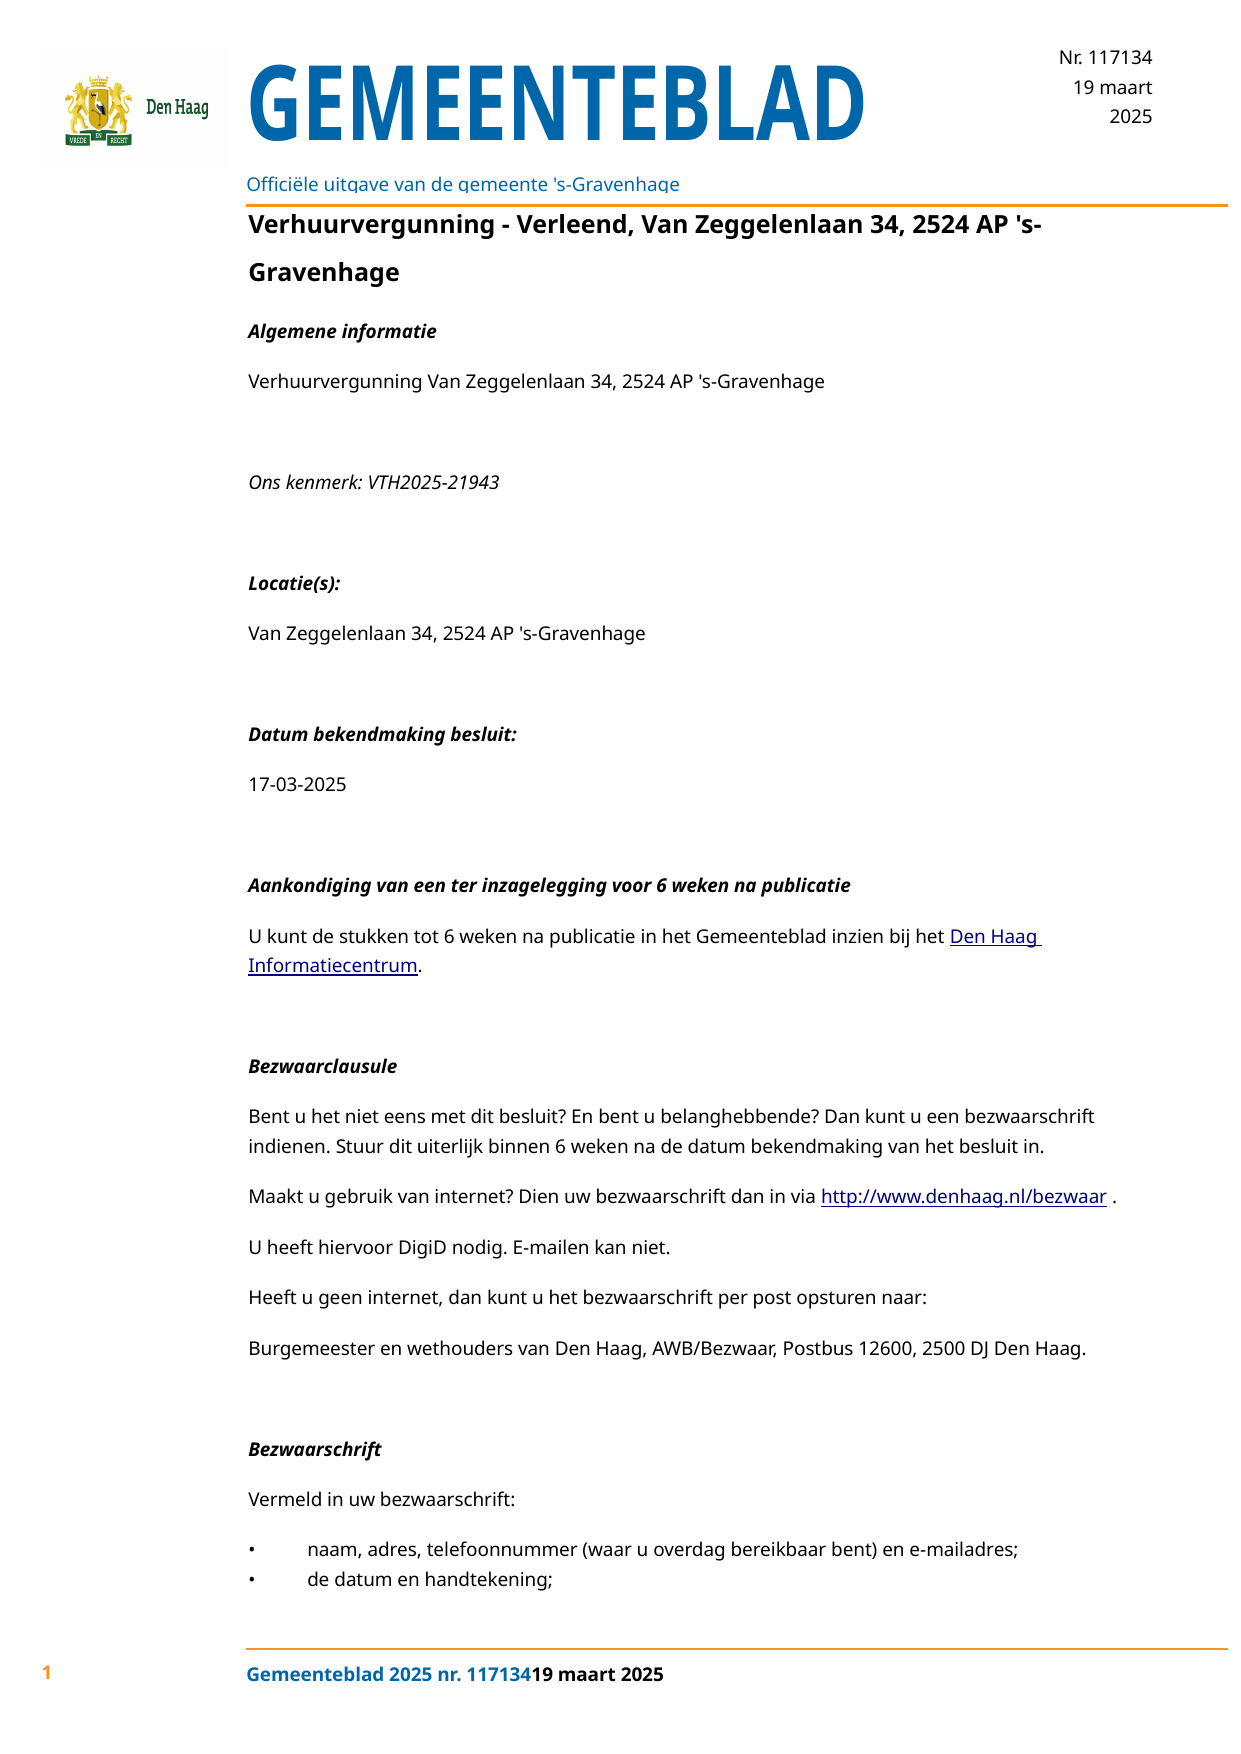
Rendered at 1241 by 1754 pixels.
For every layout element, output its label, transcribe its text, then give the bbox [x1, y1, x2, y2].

text Burgemeester en wethouders van Den Haag, AWB/Bezwaar, Postbus 12600, 2500 DJ Den Haag. [248, 1335, 1152, 1361]
text Verhuurvergunning - Verleend, Van Zeggelenlaan 34, 2524 AP 's-Gravenhage [248, 207, 1152, 288]
text Maakt u gebruik van internet? Dien uw bezwaarschrift dan in via http://www.denhaag.nl/bezwaar . [248, 1184, 1152, 1209]
picture [41, 47, 231, 172]
text Algemene informatie [248, 318, 1152, 344]
text Bezwaarschrift [248, 1436, 1152, 1462]
text Aankondiging van een ter inzagelegging voor 6 weken na publicatie [248, 872, 1152, 898]
text Locatie(s): [248, 570, 1152, 596]
text Datum bekendmaking besluit: [248, 721, 1152, 747]
text Heeft u geen internet, dan kunt u het bezwaarschrift per post opsturen naar: [248, 1284, 1152, 1310]
list de datum en handtekening; [248, 1566, 1152, 1592]
text Ons kenmerk: VTH2025-21943 [248, 469, 1152, 495]
text Van Zeggelenlaan 34, 2524 AP 's-Gravenhage [248, 620, 1152, 646]
text Vermeld in uw bezwaarschrift: [248, 1486, 1152, 1512]
text U kunt de stukken tot 6 weken na publicatie in het Gemeenteblad inzien bij het Den Haag Informatiecentrum. [248, 923, 1152, 978]
text Verhuurvergunning Van Zeggelenlaan 34, 2524 AP 's-Gravenhage [248, 368, 1152, 394]
text U heeft hiervoor DigiD nodig. E-mailen kan niet. [248, 1234, 1152, 1260]
list naam, adres, telefoonnummer (waar u overdag bereikbaar bent) en e-mailadres; [248, 1537, 1152, 1562]
text Bent u het niet eens met dit besluit? En bent u belanghebbende? Dan kunt u een bezwaarschrift indienen. Stuur dit uiterlijk binnen 6 weken na de datum bekendmaking van het besluit in. [248, 1104, 1152, 1159]
text Bezwaarclausule [248, 1053, 1152, 1079]
text 17-03-2025 [248, 772, 1152, 797]
